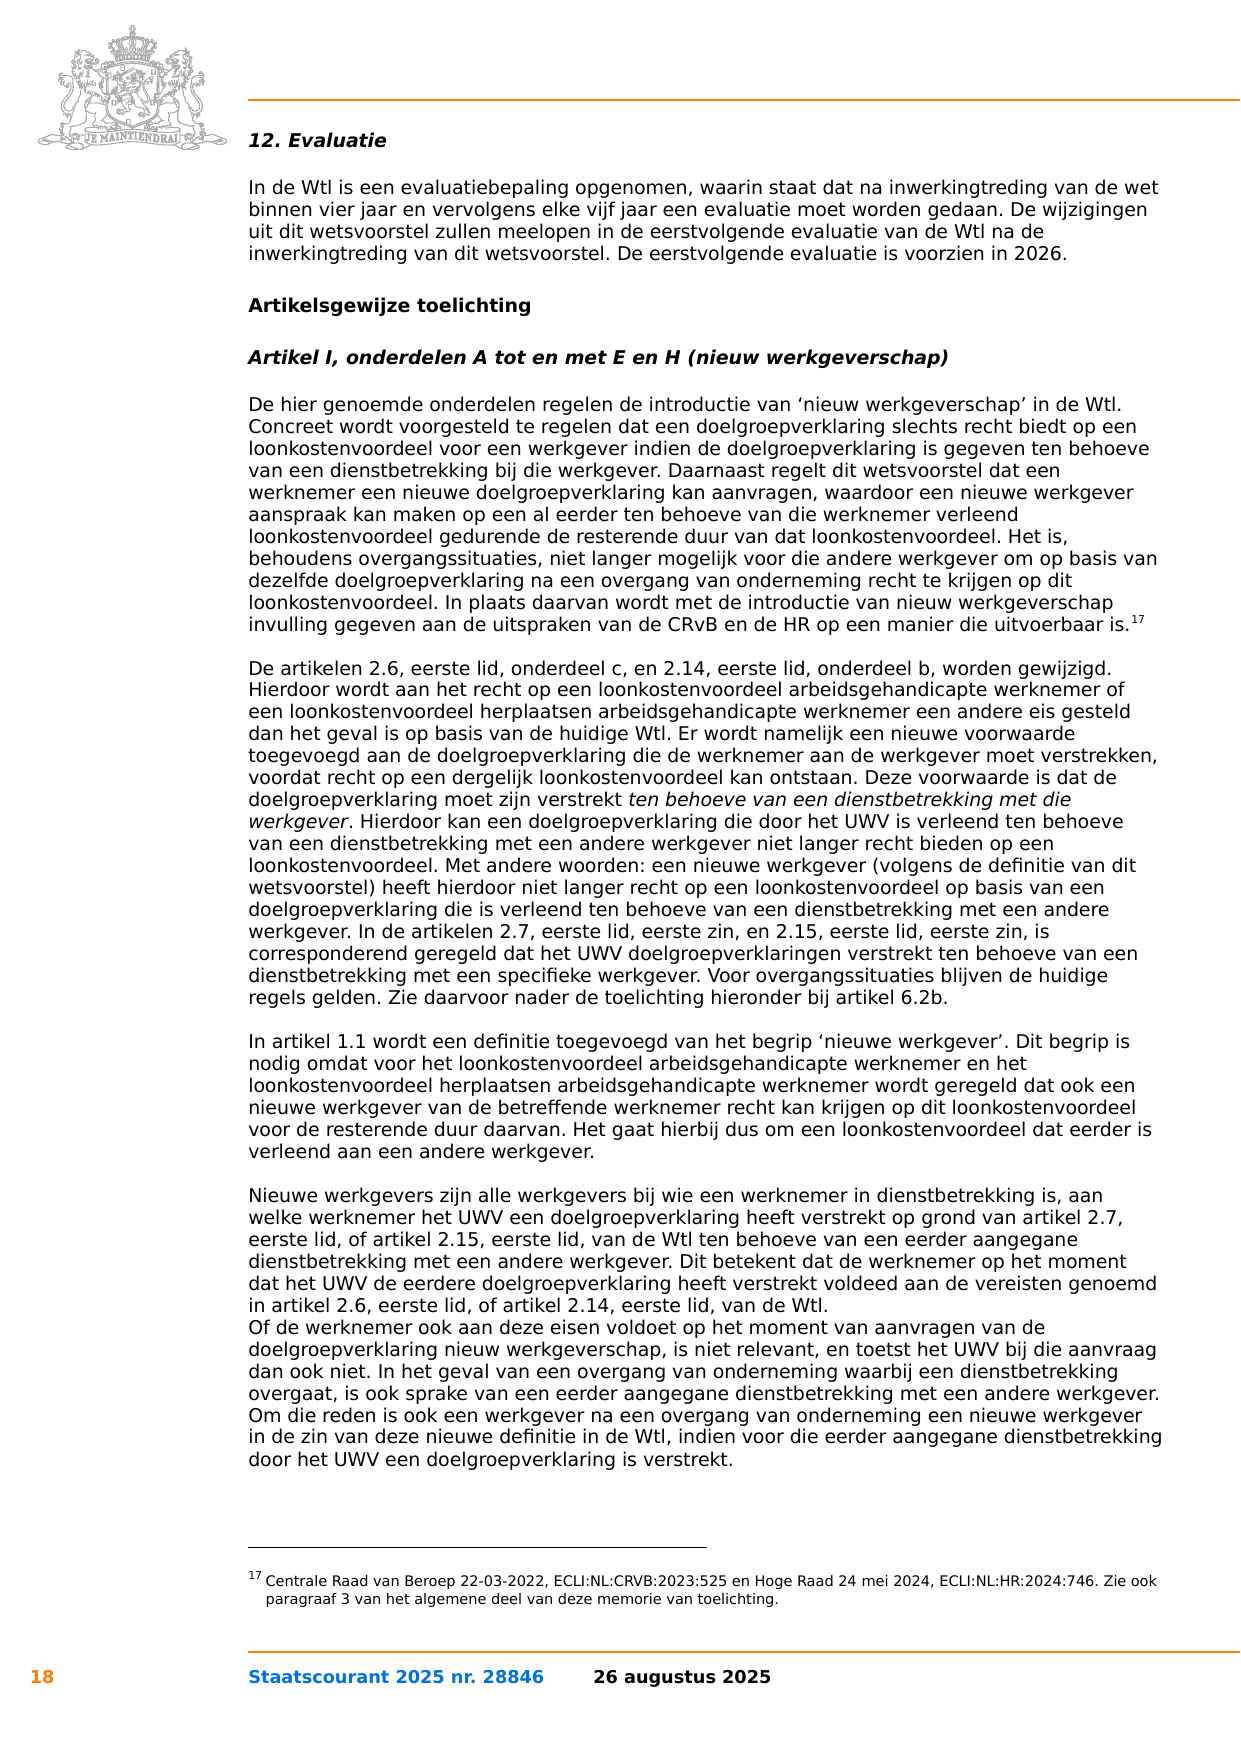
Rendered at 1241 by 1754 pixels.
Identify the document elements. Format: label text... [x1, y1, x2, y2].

subtitle Artikelsgewijze toelichting [248, 295, 1163, 317]
text Of de werknemer ook aan deze eisen voldoet op het moment van aanvragen van de doelgroepverklaring nieuw werkgeverschap, is niet relevant, en toetst het UWV bij die aanvraag dan ook niet. In het geval van een overgang van onderneming waarbij een dienstbetrekking overgaat, is ook sprake van een eerder aangegane dienstbetrekking met een andere werkgever. Om die reden is ook een werkgever na een overgang van onderneming een nieuwe werkgever in de zin van deze nieuwe definitie in de Wtl, indien voor die eerder aangegane dienstbetrekking door het UWV een doelgroepverklaring is verstrekt. [248, 1317, 1163, 1470]
text In de Wtl is een evaluatiebepaling opgenomen, waarin staat dat na inwerkingtreding van de wet binnen vier jaar en vervolgens elke vijf jaar een evaluatie moet worden gedaan. De wijzigingen uit dit wetsvoorstel zullen meelopen in de eerstvolgende evaluatie van de Wtl na de inwerkingtreding van dit wetsvoorstel. De eerstvolgende evaluatie is voorzien in 2026. [248, 177, 1163, 265]
subtitle Artikel I, onderdelen A tot en met E en H (nieuw werkgeverschap) [248, 347, 1163, 369]
subtitle 12. Evaluatie [248, 130, 1163, 152]
text De artikelen 2.6, eerste lid, onderdeel c, en 2.14, eerste lid, onderdeel b, worden gewijzigd. Hierdoor wordt aan het recht op een loonkostenvoordeel arbeidsgehandicapte werknemer of een loonkostenvoordeel herplaatsen arbeidsgehandicapte werknemer een andere eis gesteld dan het geval is op basis van de huidige Wtl. Er wordt namelijk een nieuwe voorwaarde toegevoegd aan de doelgroepverklaring die de werknemer aan de werkgever moet verstrekken, voordat recht op een dergelijk loonkostenvoordeel kan ontstaan. Deze voorwaarde is dat de doelgroepverklaring moet zijn verstrekt ten behoeve van een dienstbetrekking met die werkgever. Hierdoor kan een doelgroepverklaring die door het UWV is verleend ten behoeve van een dienstbetrekking met een andere werkgever niet langer recht bieden op een loonkostenvoordeel. Met andere woorden: een nieuwe werkgever (volgens de definitie van dit wetsvoorstel) heeft hierdoor niet langer recht op een loonkostenvoordeel op basis van een doelgroepverklaring die is verleend ten behoeve van een dienstbetrekking met een andere werkgever. In de artikelen 2.7, eerste lid, eerste zin, en 2.15, eerste lid, eerste zin, is corresponderend geregeld dat het UWV doelgroepverklaringen verstrekt ten behoeve van een dienstbetrekking met een specifieke werkgever. Voor overgangssituaties blijven de huidige regels gelden. Zie daarvoor nader de toelichting hieronder bij artikel 6.2b. [248, 657, 1163, 1009]
text Centrale Raad van Beroep 22-03-2022, ECLI:NL:CRVB:2023:525 en Hoge Raad 24 mei 2024, ECLI:NL:HR:2024:746. Zie ook paragraaf 3 van het algemene deel van deze memorie van toelichting. [248, 1569, 1163, 1608]
picture [38, 25, 227, 150]
text Nieuwe werkgevers zijn alle werkgevers bij wie een werknemer in dienstbetrekking is, aan welke werknemer het UWV een doelgroepverklaring heeft verstrekt op grond van artikel 2.7, eerste lid, of artikel 2.15, eerste lid, van de Wtl ten behoeve van een eerder aangegane dienstbetrekking met een andere werkgever. Dit betekent dat de werknemer op het moment dat het UWV de eerdere doelgroepverklaring heeft verstrekt voldeed aan de vereisten genoemd in artikel 2.6, eerste lid, of artikel 2.14, eerste lid, van de Wtl. [248, 1185, 1163, 1317]
text In artikel 1.1 wordt een definitie toegevoegd van het begrip ‘nieuwe werkgever’. Dit begrip is nodig omdat voor het loonkostenvoordeel arbeidsgehandicapte werknemer en het loonkostenvoordeel herplaatsen arbeidsgehandicapte werknemer wordt geregeld dat ook een nieuwe werkgever van de betreffende werknemer recht kan krijgen op dit loonkostenvoordeel voor de resterende duur daarvan. Het gaat hierbij dus om een loonkostenvoordeel dat eerder is verleend aan een andere werkgever. [248, 1031, 1163, 1163]
text De hier genoemde onderdelen regelen de introductie van ‘nieuw werkgeverschap’ in de Wtl. Concreet wordt voorgesteld te regelen dat een doelgroepverklaring slechts recht biedt op een loonkostenvoordeel voor een werkgever indien de doelgroepverklaring is gegeven ten behoeve van een dienstbetrekking bij die werkgever. Daarnaast regelt dit wetsvoorstel dat een werknemer een nieuwe doelgroepverklaring kan aanvragen, waardoor een nieuwe werkgever aanspraak kan maken op een al eerder ten behoeve van die werknemer verleend loonkostenvoordeel gedurende de resterende duur van dat loonkostenvoordeel. Het is, behoudens overgangssituaties, niet langer mogelijk voor die andere werkgever om op basis van dezelfde doelgroepverklaring na een overgang van onderneming recht te krijgen op dit loonkostenvoordeel. In plaats daarvan wordt met de introductie van nieuw werkgeverschap invulling gegeven aan de uitspraken van de CRvB en de HR op een manier die uitvoerbaar is. [248, 394, 1163, 636]
